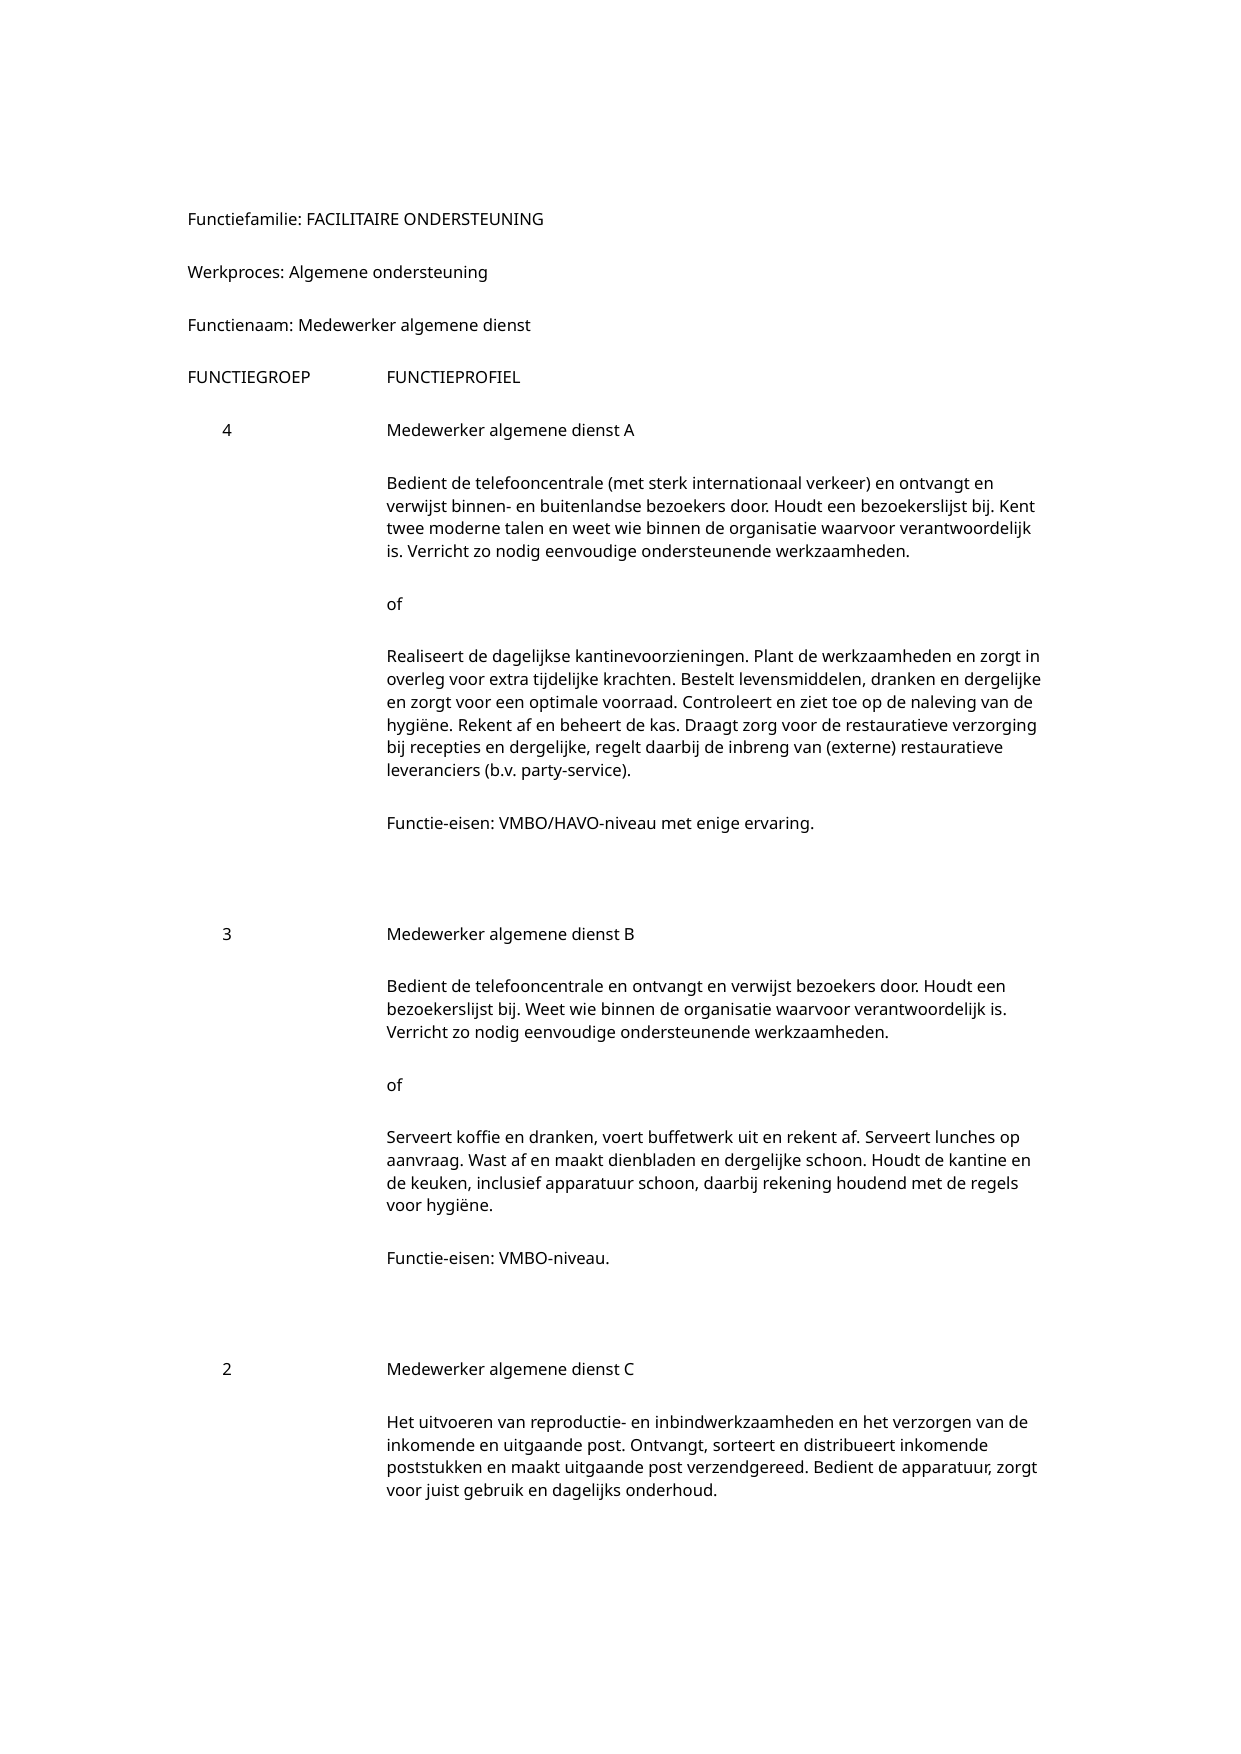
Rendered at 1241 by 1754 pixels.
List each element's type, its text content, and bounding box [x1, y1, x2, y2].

table_cell [386, 1300, 1053, 1358]
table_cell Medewerker algemene dienst A Bedient de telefooncentrale (met sterk internationaal verkeer) en ontvangt en verwijst binnen- en buitenlandse bezoekers door. Houdt een bezoekerslijst bij. Kent twee moderne talen en weet wie binnen de organisatie waarvoor verantwoordelijk is. Verricht zo nodig eenvoudige ondersteunende werkzaamheden. of Realiseert de dagelijkse kantinevoorzieningen. Plant de werkzaamheden en zorgt in overleg voor extra tijdelijke krachten. Bestelt levensmiddelen, dranken en dergelijke en zorgt voor een optimale voorraad. Controleert en ziet toe op de naleving van de hygiëne. Rekent af en beheert de kas. Draagt zorg voor de restauratieve verzorging bij recepties en dergelijke, regelt daarbij de inbreng van (externe) restauratieve leveranciers (b.v. party-service). Functie-eisen: VMBO/HAVO-niveau met enige ervaring. [386, 419, 1053, 864]
table_cell FUNCTIEPROFIEL [386, 366, 1053, 419]
table_cell Medewerker algemene dienst B Bedient de telefooncentrale en ontvangt en verwijst bezoekers door. Houdt een bezoekerslijst bij. Weet wie binnen de organisatie waarvoor verantwoordelijk is. Verricht zo nodig eenvoudige ondersteunende werkzaamheden. of Serveert koffie en dranken, voert buffetwerk uit en rekent af. Serveert lunches op aanvraag. Wast af en maakt dienbladen en dergelijke schoon. Houdt de kantine en de keuken, inclusief apparatuur schoon, daarbij rekening houdend met de regels voor hygiëne. Functie-eisen: VMBO-niveau. [386, 923, 1053, 1299]
table_cell [188, 864, 222, 922]
table_cell [188, 923, 222, 1299]
table_cell [222, 1300, 386, 1358]
table_cell 2 [222, 1358, 386, 1531]
table_cell [188, 1300, 222, 1358]
table_cell [188, 419, 222, 864]
table_cell [386, 864, 1053, 922]
table_header Functiefamilie: FACILITAIRE ONDERSTEUNING Werkproces: Algemene ondersteuning Functienaam: Medewerker algemene dienst [188, 208, 1053, 366]
table_cell 3 [222, 923, 386, 1299]
table_cell FUNCTIEGROEP [188, 366, 386, 419]
table_cell [188, 1358, 222, 1531]
table_cell [222, 864, 386, 922]
table_cell Medewerker algemene dienst C Het uitvoeren van reproductie- en inbindwerkzaamheden en het verzorgen van de inkomende en uitgaande post. Ontvangt, sorteert en distribueert inkomende poststukken en maakt uitgaande post verzendgereed. Bedient de apparatuur, zorgt voor juist gebruik en dagelijks onderhoud. [386, 1358, 1053, 1531]
table_cell 4 [222, 419, 386, 864]
